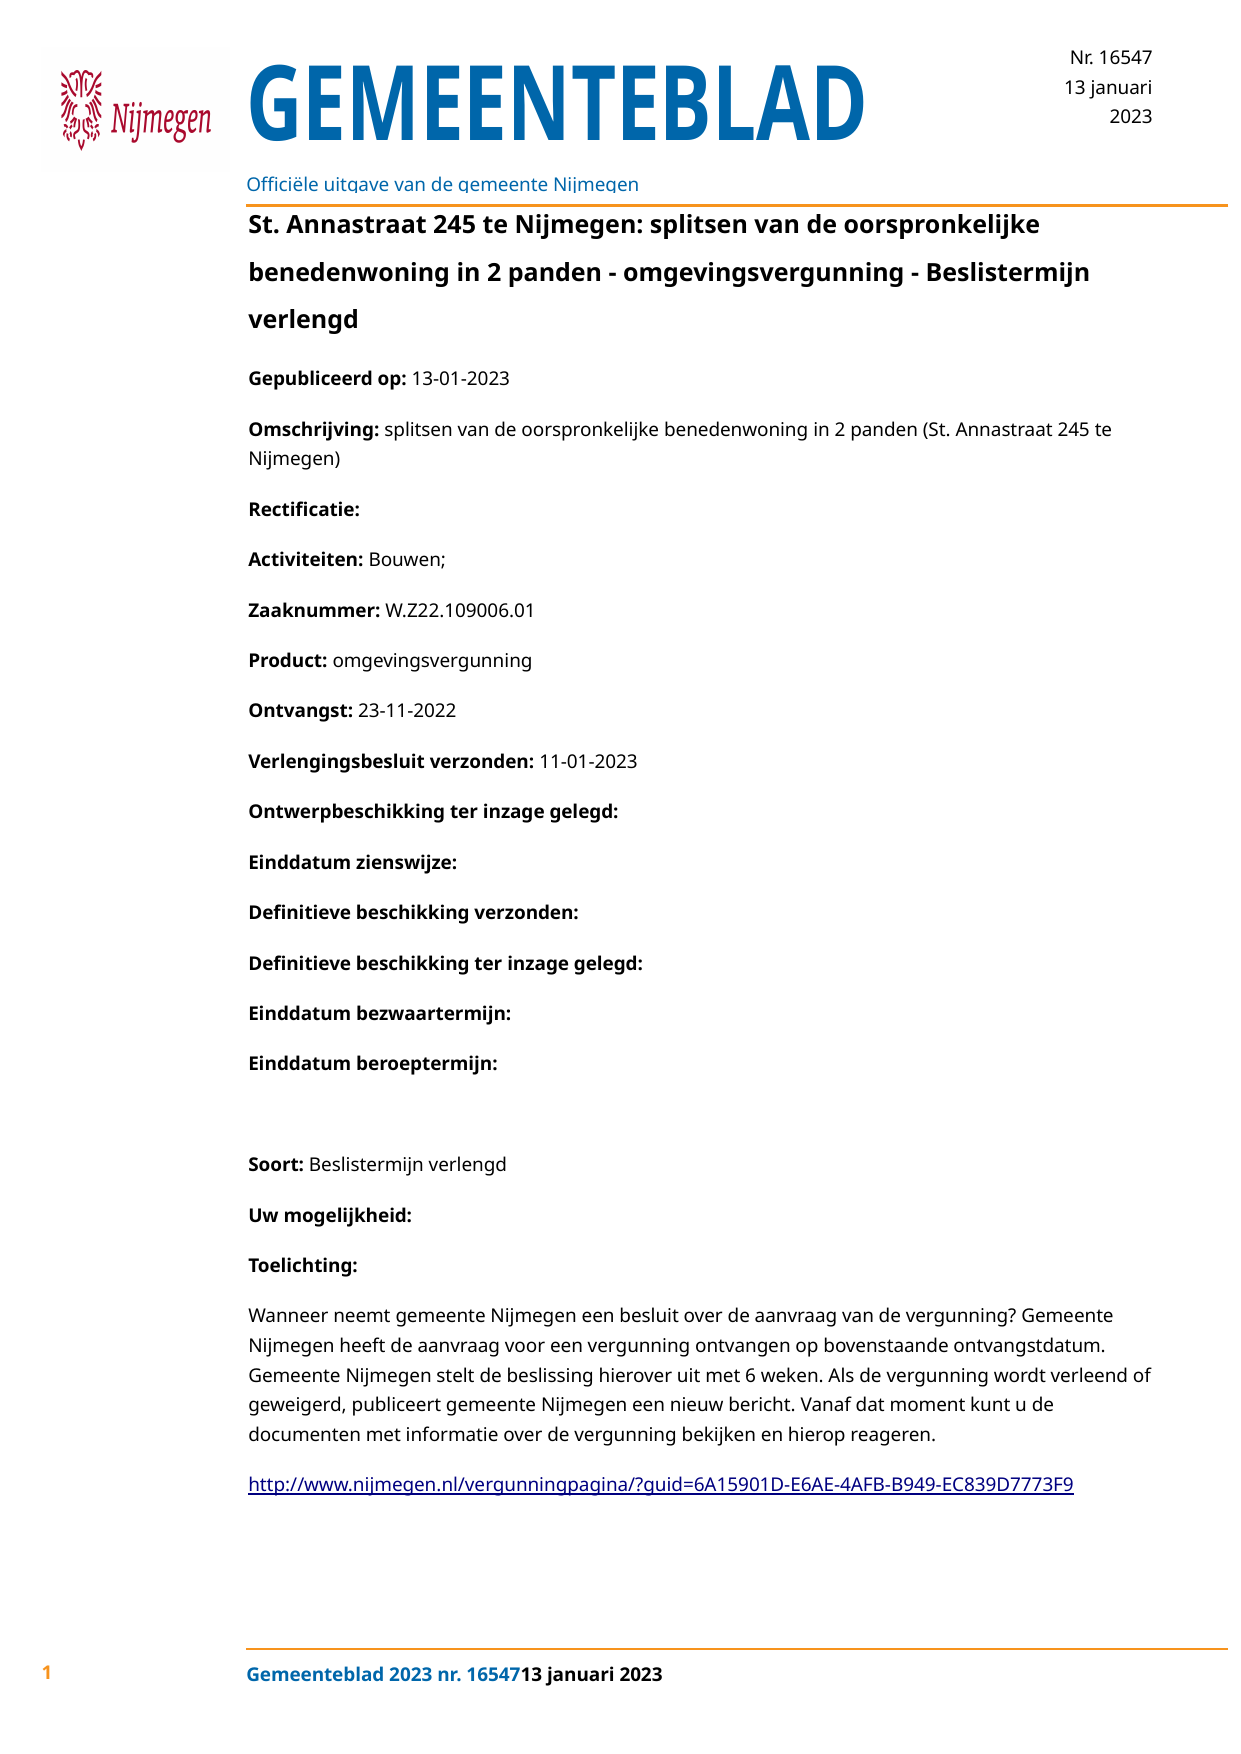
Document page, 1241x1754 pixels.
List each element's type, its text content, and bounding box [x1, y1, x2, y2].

text Soort: Beslistermijn verlengd [248, 1151, 1152, 1177]
text Einddatum beroeptermijn: [248, 1051, 1152, 1076]
text Uw mogelijkheid: [248, 1202, 1152, 1227]
text Toelichting: [248, 1252, 1152, 1278]
text Gepubliceerd op: 13-01-2023 [248, 366, 1152, 391]
picture [41, 47, 231, 172]
text Definitieve beschikking verzonden: [248, 899, 1152, 925]
text Product: omgevingsvergunning [248, 647, 1152, 673]
text Wanneer neemt gemeente Nijmegen een besluit over de aanvraag van de vergunning? Gemeente Nijmegen heeft de aanvraag voor een vergunning ontvangen op bovenstaande ontvangstdatum. Gemeente Nijmegen stelt de beslissing hierover uit met 6 weken. Als de vergunning wordt verleend of geweigerd, publiceert gemeente Nijmegen een nieuw bericht. Vanaf dat moment kunt u de documenten met informatie over de vergunning bekijken en hierop reageren. [248, 1303, 1152, 1447]
text http://www.nijmegen.nl/vergunningpagina/?guid=6A15901D-E6AE-4AFB-B949-EC839D7773F9 [248, 1471, 1152, 1497]
text Ontvangst: 23-11-2022 [248, 698, 1152, 723]
text Ontwerpbeschikking ter inzage gelegd: [248, 798, 1152, 824]
text Definitieve beschikking ter inzage gelegd: [248, 950, 1152, 975]
text Rectificatie: [248, 496, 1152, 522]
text Zaaknummer: W.Z22.109006.01 [248, 597, 1152, 622]
text St. Annastraat 245 te Nijmegen: splitsen van de oorspronkelijke benedenwoning in 2 panden - omgevingsvergunning - Beslistermijn verlengd [248, 207, 1152, 336]
text Activiteiten: Bouwen; [248, 546, 1152, 572]
text Einddatum bezwaartermijn: [248, 1000, 1152, 1026]
text Einddatum zienswijze: [248, 849, 1152, 874]
text Omschrijving: splitsen van de oorspronkelijke benedenwoning in 2 panden (St. Annastraat 245 te Nijmegen) [248, 416, 1152, 471]
text Verlengingsbesluit verzonden: 11-01-2023 [248, 748, 1152, 774]
